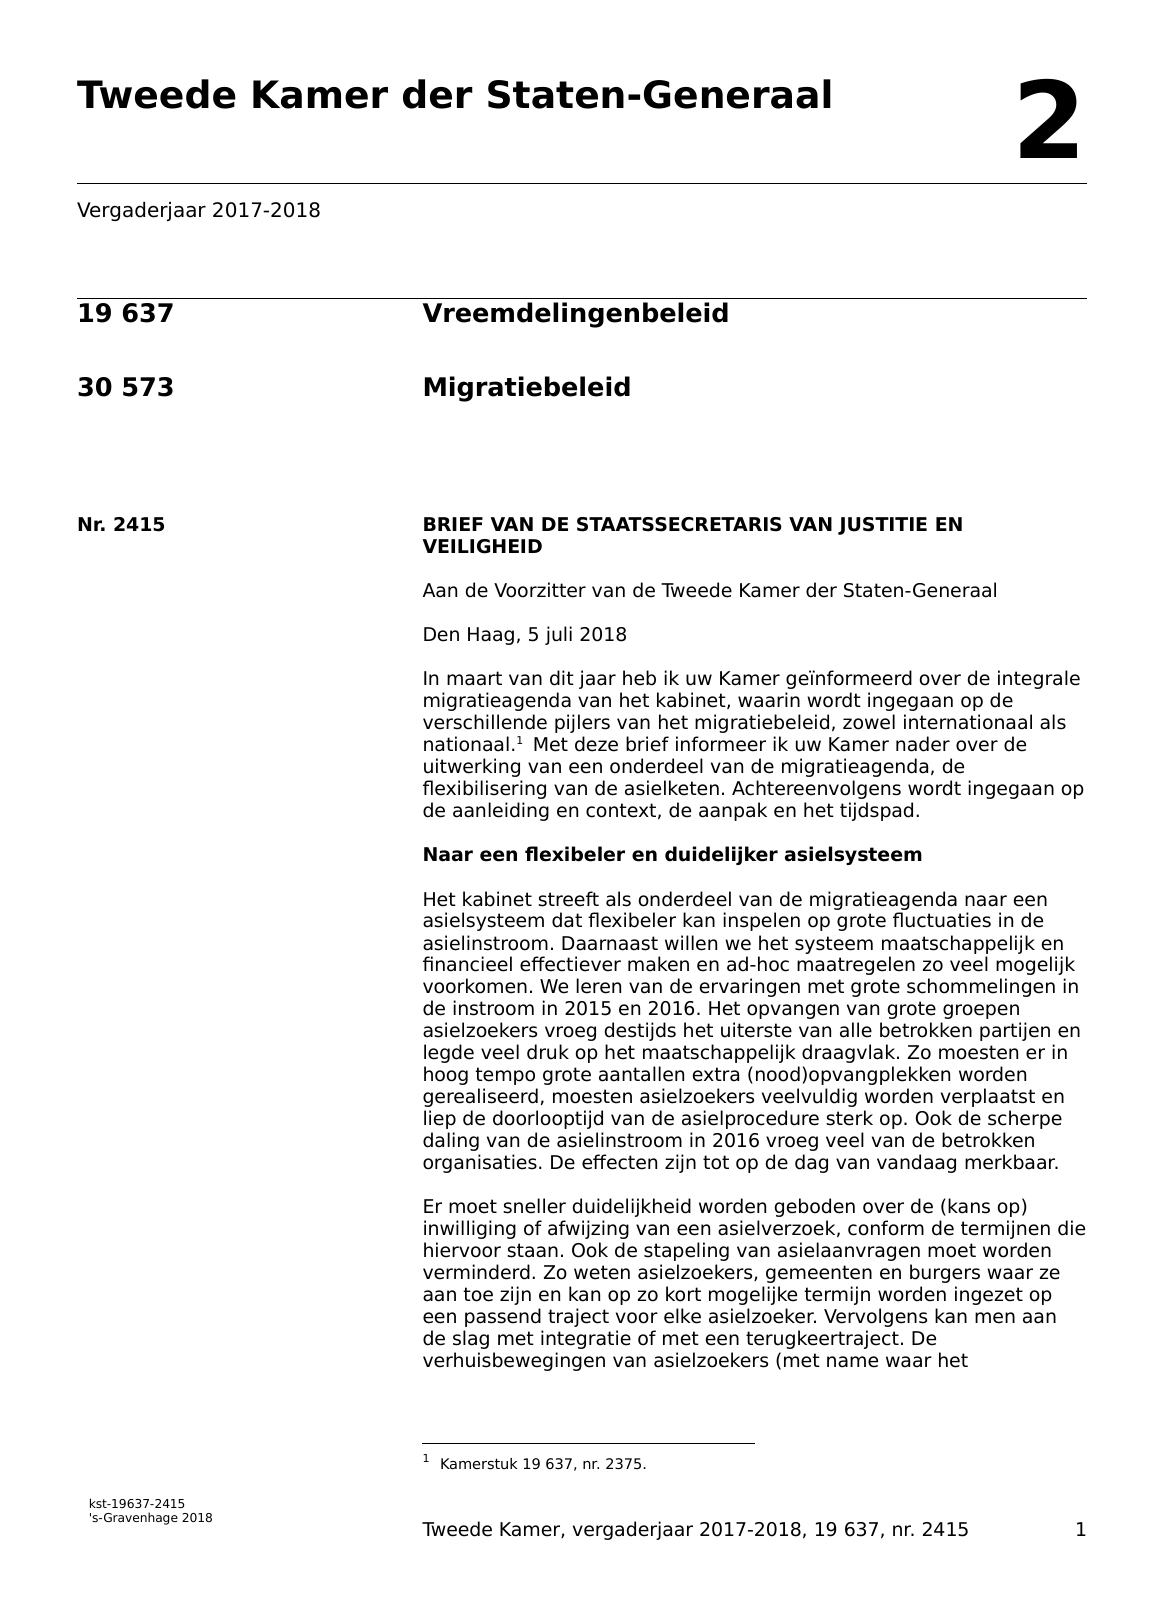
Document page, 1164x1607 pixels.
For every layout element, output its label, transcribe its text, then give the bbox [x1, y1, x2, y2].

text 's-Gravenhage 2018 [88, 1511, 323, 1525]
text Er moet sneller duidelijkheid worden geboden over de (kans op) inwilliging of afwijzing van een asielverzoek, conform de termijnen die hiervoor staan. Ook de stapeling van asielaanvragen moet worden verminderd. Zo weten asielzoekers, gemeenten en burgers waar ze aan toe zijn en kan op zo kort mogelijke termijn worden ingezet op een passend traject voor elke asielzoeker. Vervolgens kan men aan de slag met integratie of met een terugkeertraject. De verhuisbewegingen van asielzoekers (met name waar het [422, 1196, 1087, 1372]
text Aan de Voorzitter van de Tweede Kamer der Staten-Generaal [422, 580, 1087, 602]
text Het kabinet streeft als onderdeel van de migratieagenda naar een asielsysteem dat flexibeler kan inspelen op grote fluctuaties in de asielinstroom. Daarnaast willen we het systeem maatschappelijk en financieel effectiever maken en ad-hoc maatregelen zo veel mogelijk voorkomen. We leren van de ervaringen met grote schommelingen in de instroom in 2015 en 2016. Het opvangen van grote groepen asielzoekers vroeg destijds het uiterste van alle betrokken partijen en legde veel druk op het maatschappelijk draagvlak. Zo moesten er in hoog tempo grote aantallen extra (nood)opvangplekken worden gerealiseerd, moesten asielzoekers veelvuldig worden verplaatst en liep de doorlooptijd van de asielprocedure sterk op. Ook de scherpe daling van de asielinstroom in 2016 vroeg veel van de betrokken organisaties. De effecten zijn tot op de dag van vandaag merkbaar. [422, 888, 1087, 1174]
table_cell Vergaderjaar 2017-2018 [77, 184, 1087, 298]
subtitle 30 573 Migratiebeleid [77, 373, 1087, 403]
table_header Tweede Kamer der Staten-Generaal [77, 59, 886, 183]
subtitle Naar een flexibeler en duidelijker asielsysteem [422, 844, 1087, 866]
text Kamerstuk 19 637, nr. 2375. [422, 1452, 1087, 1474]
text In maart van dit jaar heb ik uw Kamer geïnformeerd over de integrale migratieagenda van het kabinet, waarin wordt ingegaan op de verschillende pijlers van het migratiebeleid, zowel internationaal als nationaal. Met deze brief informeer ik uw Kamer nader over de uitwerking van een onderdeel van de migratieagenda, de flexibilisering van de asielketen. Achtereenvolgens wordt ingegaan op de aanleiding en context, de aanpak en het tijdspad. [422, 668, 1087, 822]
text Den Haag, 5 juli 2018 [422, 624, 1087, 646]
subtitle Nr. 2415 BRIEF VAN DE STAATSSECRETARIS VAN JUSTITIE EN VEILIGHEID [77, 514, 1087, 558]
subtitle 19 637 Vreemdelingenbeleid [77, 299, 1087, 329]
table_header 2 [886, 59, 1087, 183]
text kst-19637-2415 [88, 1497, 323, 1511]
